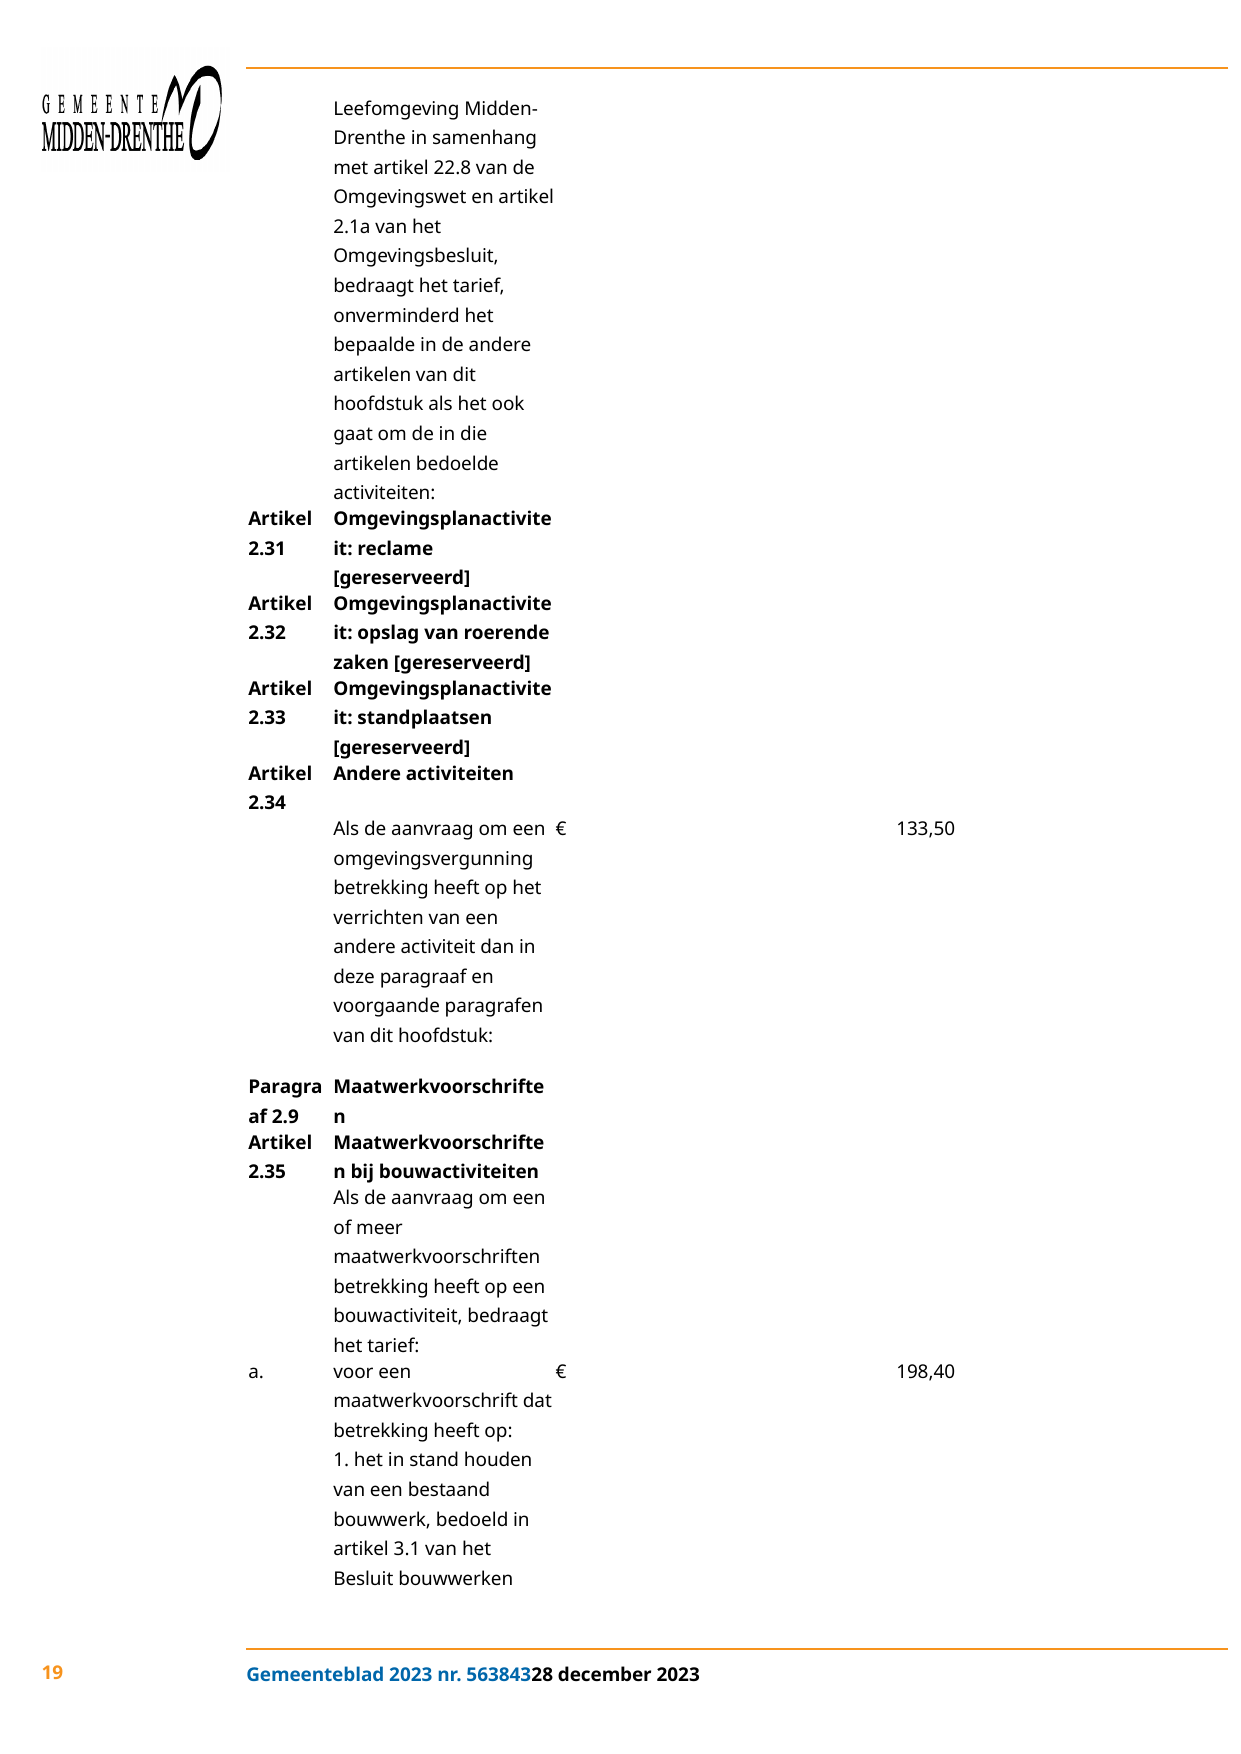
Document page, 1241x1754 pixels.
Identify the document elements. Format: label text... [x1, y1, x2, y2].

picture [41, 47, 231, 172]
table_cell [896, 1074, 1066, 1129]
table_cell [555, 1184, 896, 1358]
table_cell Artikel 2.34 [248, 760, 333, 815]
table_cell Artikel 2.35 [248, 1129, 333, 1184]
table_cell [555, 1048, 896, 1074]
table_cell [896, 505, 1066, 590]
table_cell [555, 590, 896, 675]
table_cell Als de aanvraag om een of meer maatwerkvoorschriften betrekking heeft op een bouwactiviteit, bedraagt het tarief: [333, 1184, 555, 1358]
table_cell [896, 760, 1066, 815]
table_cell Als de aanvraag om een omgevingsvergunning betrekking heeft op het verrichten van een andere activiteit dan in deze paragraaf en voorgaande paragrafen van dit hoofdstuk: [333, 815, 555, 1048]
table_cell [896, 1184, 1066, 1358]
table_cell Leefomgeving Midden-Drenthe in samenhang met artikel 22.8 van de Omgevingswet en artikel 2.1a van het Omgevingsbesluit, bedraagt het tarief, onverminderd het bepaalde in de andere artikelen van dit hoofdstuk als het ook gaat om de in die artikelen bedoelde activiteiten: [333, 95, 555, 505]
table_cell Artikel 2.31 [248, 505, 333, 590]
table_cell [555, 1129, 896, 1184]
table_cell [896, 675, 1066, 760]
table_cell Maatwerkvoorschriften [333, 1074, 555, 1129]
table_cell [248, 1048, 333, 1074]
table_cell Andere activiteiten [333, 760, 555, 815]
table_cell [248, 95, 333, 505]
table_cell Paragraaf 2.9 [248, 1074, 333, 1129]
table_cell [555, 760, 896, 815]
table_cell Omgevingsplanactiviteit: standplaatsen [gereserveerd] [333, 675, 555, 760]
table_cell [555, 95, 896, 505]
table_cell Artikel 2.33 [248, 675, 333, 760]
table_cell Maatwerkvoorschriften bij bouwactiviteiten [333, 1129, 555, 1184]
table_cell [555, 675, 896, 760]
table_cell 133,50 [896, 815, 1066, 1048]
table_cell Omgevingsplanactiviteit: opslag van roerende zaken [gereserveerd] [333, 590, 555, 675]
table_cell [555, 505, 896, 590]
table_cell [333, 1048, 555, 1074]
table_cell [896, 1048, 1066, 1074]
table_cell [555, 1074, 896, 1129]
table_cell [896, 1129, 1066, 1184]
table_cell [896, 95, 1066, 505]
table_cell € [555, 815, 896, 1048]
table_cell a. [248, 1358, 333, 1591]
table_cell 198,40 [896, 1358, 1066, 1591]
table_cell [248, 815, 333, 1048]
table_cell [896, 590, 1066, 675]
table_cell [248, 1184, 333, 1358]
table_cell Omgevingsplanactiviteit: reclame [gereserveerd] [333, 505, 555, 590]
table_cell € [555, 1358, 896, 1591]
table_cell Artikel 2.32 [248, 590, 333, 675]
table_cell voor een maatwerkvoorschrift dat betrekking heeft op: 1. het in stand houden van een bestaand bouwwerk, bedoeld in artikel 3.1 van het Besluit bouwwerken [333, 1358, 555, 1591]
